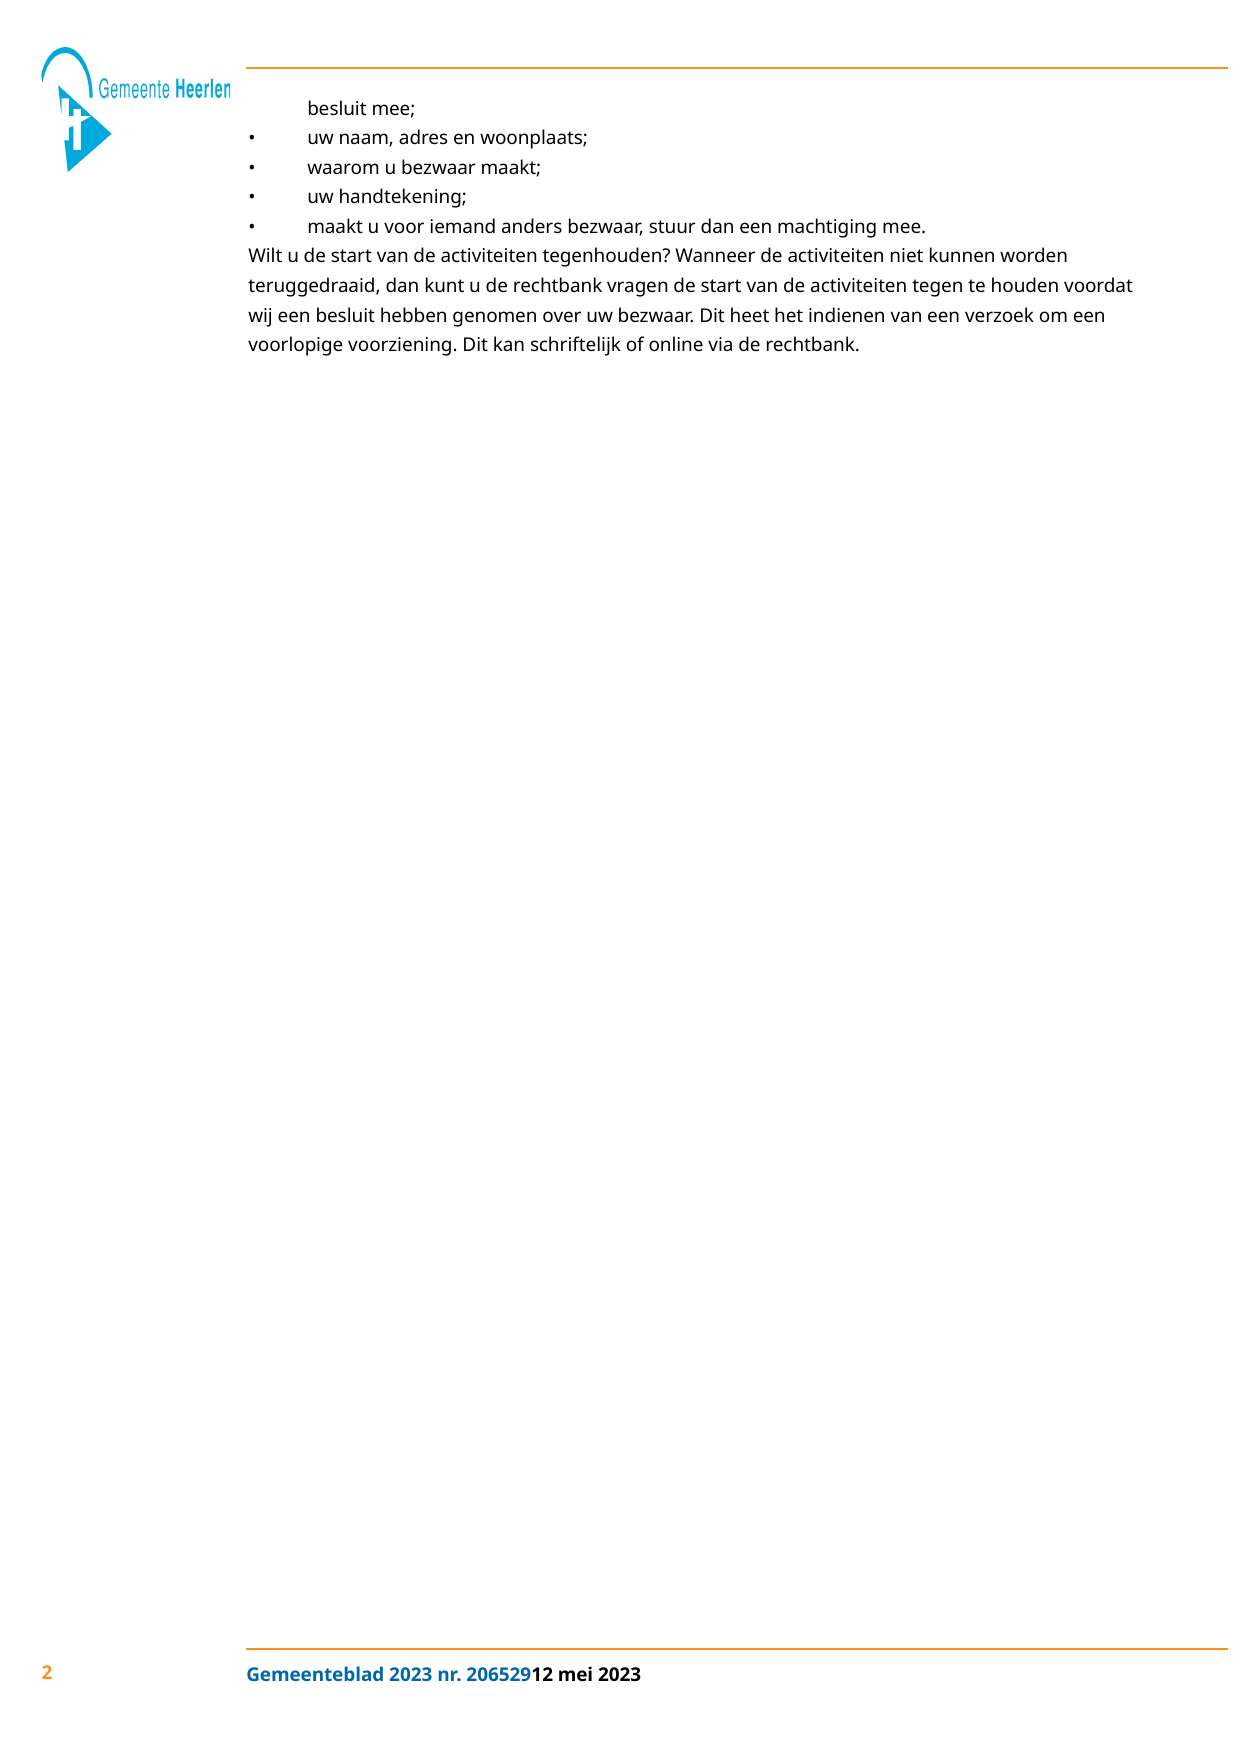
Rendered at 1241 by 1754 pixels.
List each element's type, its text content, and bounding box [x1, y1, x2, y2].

list besluit mee; [248, 95, 1152, 121]
picture [41, 47, 231, 172]
list uw handtekening; [248, 183, 1152, 209]
list uw naam, adres en woonplaats; [248, 124, 1152, 150]
picture [41, 47, 59, 70]
list waarom u bezwaar maakt; [248, 154, 1152, 180]
list maakt u voor iemand anders bezwaar, stuur dan een machtiging mee. [248, 213, 1152, 239]
text Wilt u de start van de activiteiten tegenhouden? Wanneer de activiteiten niet kunnen worden teruggedraaid, dan kunt u de rechtbank vragen de start van de activiteiten tegen te houden voordat wij een besluit hebben genomen over uw bezwaar. Dit heet het indienen van een verzoek om een voorlopige voorziening. Dit kan schriftelijk of online via de rechtbank. [248, 243, 1152, 357]
